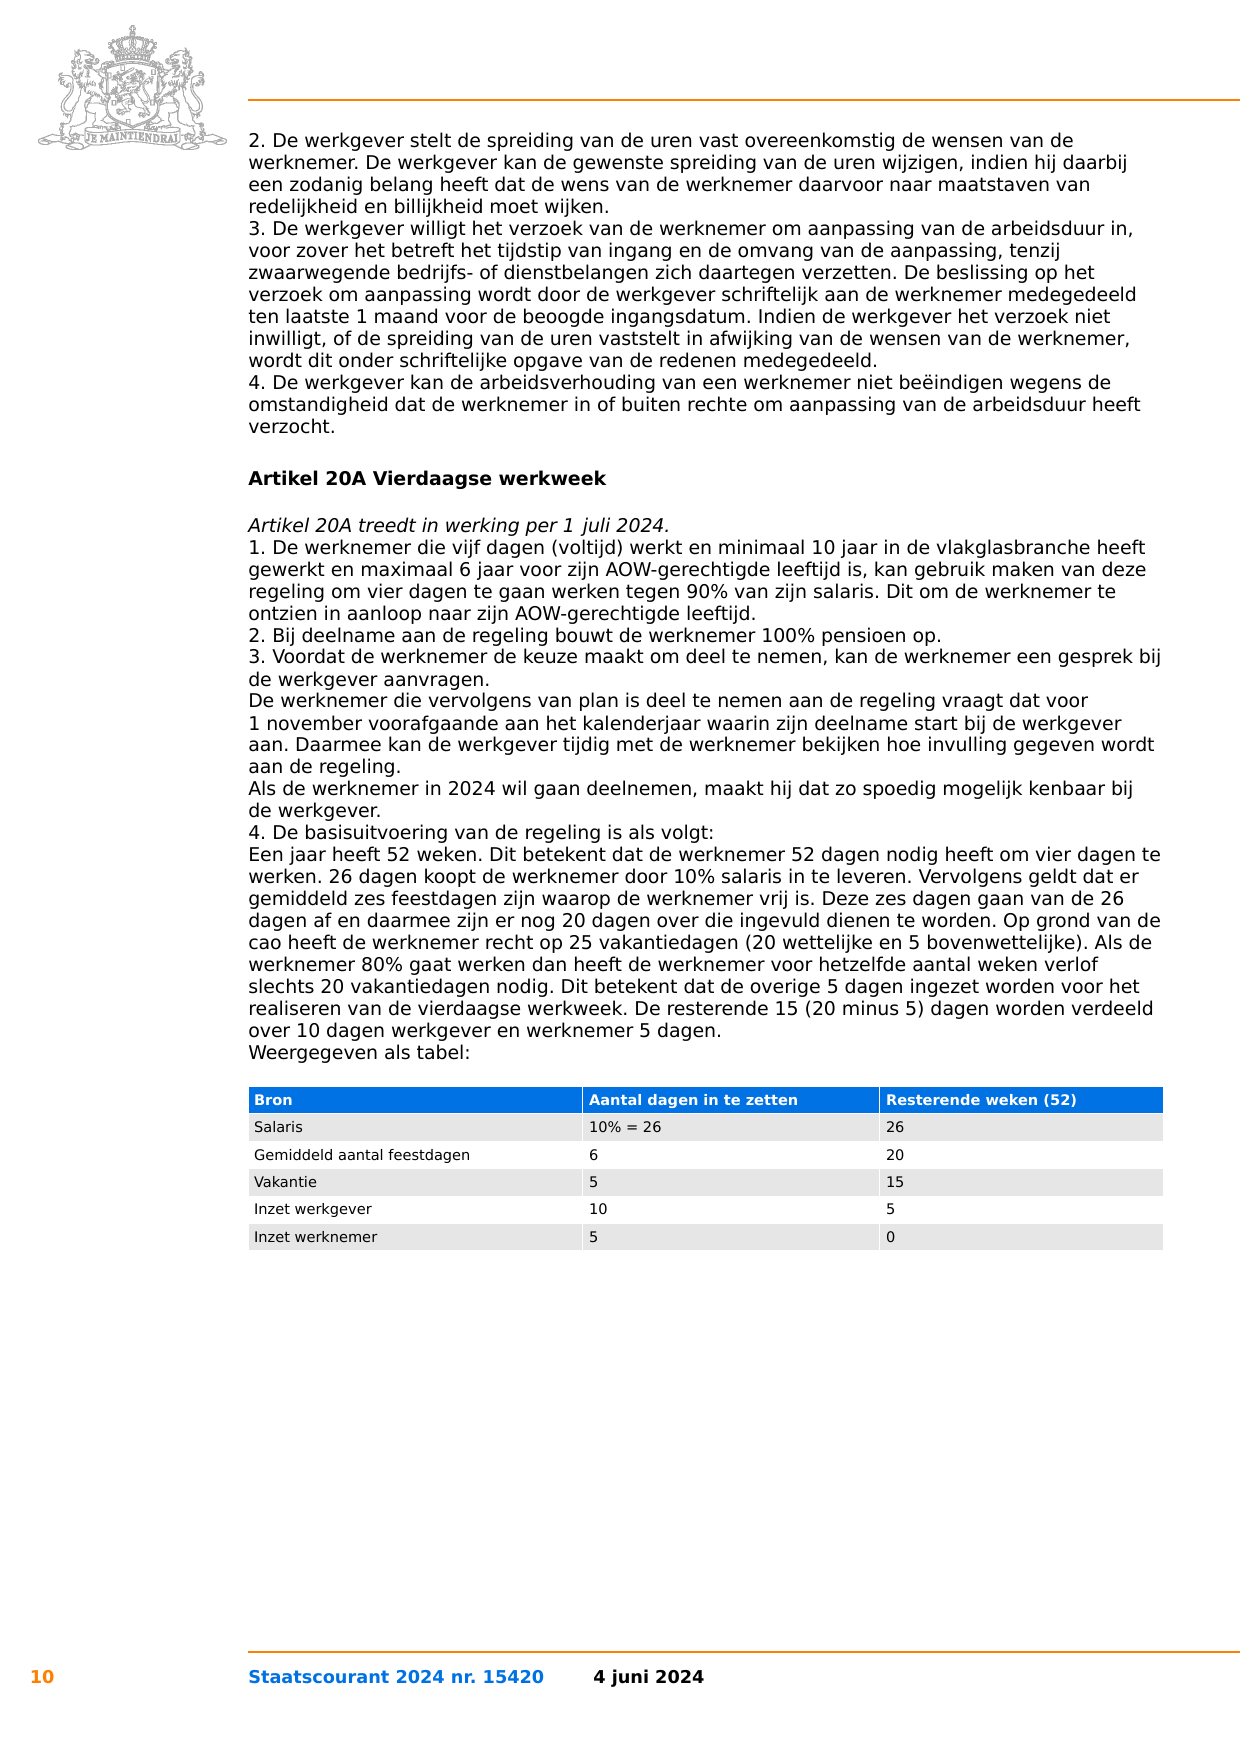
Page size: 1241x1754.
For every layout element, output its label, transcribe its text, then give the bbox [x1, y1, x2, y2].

table_cell 10 [583, 1197, 879, 1223]
text 3. De werkgever willigt het verzoek van de werknemer om aanpassing van de arbeidsduur in, voor zover het betreft het tijdstip van ingang en de omvang van de aanpassing, tenzij zwaarwegende bedrijfs- of dienstbelangen zich daartegen verzetten. De beslissing op het verzoek om aanpassing wordt door de werkgever schriftelijk aan de werknemer medegedeeld ten laatste 1 maand voor de beoogde ingangsdatum. Indien de werkgever het verzoek niet inwilligt, of de spreiding van de uren vaststelt in afwijking van de wensen van de werknemer, wordt dit onder schriftelijke opgave van de redenen medegedeeld. [248, 218, 1163, 372]
table_cell Salaris [249, 1114, 582, 1141]
table_cell 6 [583, 1142, 879, 1168]
table_cell Gemiddeld aantal feestdagen [249, 1142, 582, 1168]
text 4. De werkgever kan de arbeidsverhouding van een werknemer niet beëindigen wegens de omstandigheid dat de werknemer in of buiten rechte om aanpassing van de arbeidsduur heeft verzocht. [248, 372, 1163, 438]
table_cell 5 [880, 1197, 1163, 1223]
table_cell Inzet werknemer [249, 1224, 582, 1250]
table_cell 5 [583, 1169, 879, 1196]
table_cell 10% = 26 [583, 1114, 879, 1141]
text De werknemer die vervolgens van plan is deel te nemen aan de regeling vraagt dat voor 1 november voorafgaande aan het kalenderjaar waarin zijn deelname start bij de werkgever aan. Daarmee kan de werkgever tijdig met de werknemer bekijken hoe invulling gegeven wordt aan de regeling. [248, 690, 1163, 778]
table_cell Vakantie [249, 1169, 582, 1196]
table_header Aantal dagen in te zetten [583, 1087, 879, 1113]
text Weergegeven als tabel: [248, 1042, 1163, 1064]
text Artikel 20A treedt in werking per 1 juli 2024. [248, 514, 1163, 537]
table_header Resterende weken (52) [880, 1087, 1163, 1113]
table_cell 0 [880, 1224, 1163, 1250]
text 1. De werknemer die vijf dagen (voltijd) werkt en minimaal 10 jaar in de vlakglasbranche heeft gewerkt en maximaal 6 jaar voor zijn AOW-gerechtigde leeftijd is, kan gebruik maken van deze regeling om vier dagen te gaan werken tegen 90% van zijn salaris. Dit om de werknemer te ontzien in aanloop naar zijn AOW-gerechtigde leeftijd. [248, 537, 1163, 624]
table_cell 15 [880, 1169, 1163, 1196]
text 3. Voordat de werknemer de keuze maakt om deel te nemen, kan de werknemer een gesprek bij de werkgever aanvragen. [248, 646, 1163, 690]
text 2. De werkgever stelt de spreiding van de uren vast overeenkomstig de wensen van de werknemer. De werkgever kan de gewenste spreiding van de uren wijzigen, indien hij daarbij een zodanig belang heeft dat de wens van de werknemer daarvoor naar maatstaven van redelijkheid en billijkheid moet wijken. [248, 130, 1163, 218]
table_cell 20 [880, 1142, 1163, 1168]
text 2. Bij deelname aan de regeling bouwt de werknemer 100% pensioen op. [248, 624, 1163, 646]
text Een jaar heeft 52 weken. Dit betekent dat de werknemer 52 dagen nodig heeft om vier dagen te werken. 26 dagen koopt de werknemer door 10% salaris in te leveren. Vervolgens geldt dat er gemiddeld zes feestdagen zijn waarop de werknemer vrij is. Deze zes dagen gaan van de 26 dagen af en daarmee zijn er nog 20 dagen over die ingevuld dienen te worden. Op grond van de cao heeft de werknemer recht op 25 vakantiedagen (20 wettelijke en 5 bovenwettelijke). Als de werknemer 80% gaat werken dan heeft de werknemer voor hetzelfde aantal weken verlof slechts 20 vakantiedagen nodig. Dit betekent dat de overige 5 dagen ingezet worden voor het realiseren van de vierdaagse werkweek. De resterende 15 (20 minus 5) dagen worden verdeeld over 10 dagen werkgever en werknemer 5 dagen. [248, 844, 1163, 1042]
text Als de werknemer in 2024 wil gaan deelnemen, maakt hij dat zo spoedig mogelijk kenbaar bij de werkgever. [248, 778, 1163, 822]
picture [38, 25, 227, 150]
table_cell 26 [880, 1114, 1163, 1141]
table_cell Inzet werkgever [249, 1197, 582, 1223]
table_header Bron [249, 1087, 582, 1113]
text 4. De basisuitvoering van de regeling is als volgt: [248, 822, 1163, 844]
table_cell 5 [583, 1224, 879, 1250]
subtitle Artikel 20A Vierdaagse werkweek [248, 468, 1163, 489]
